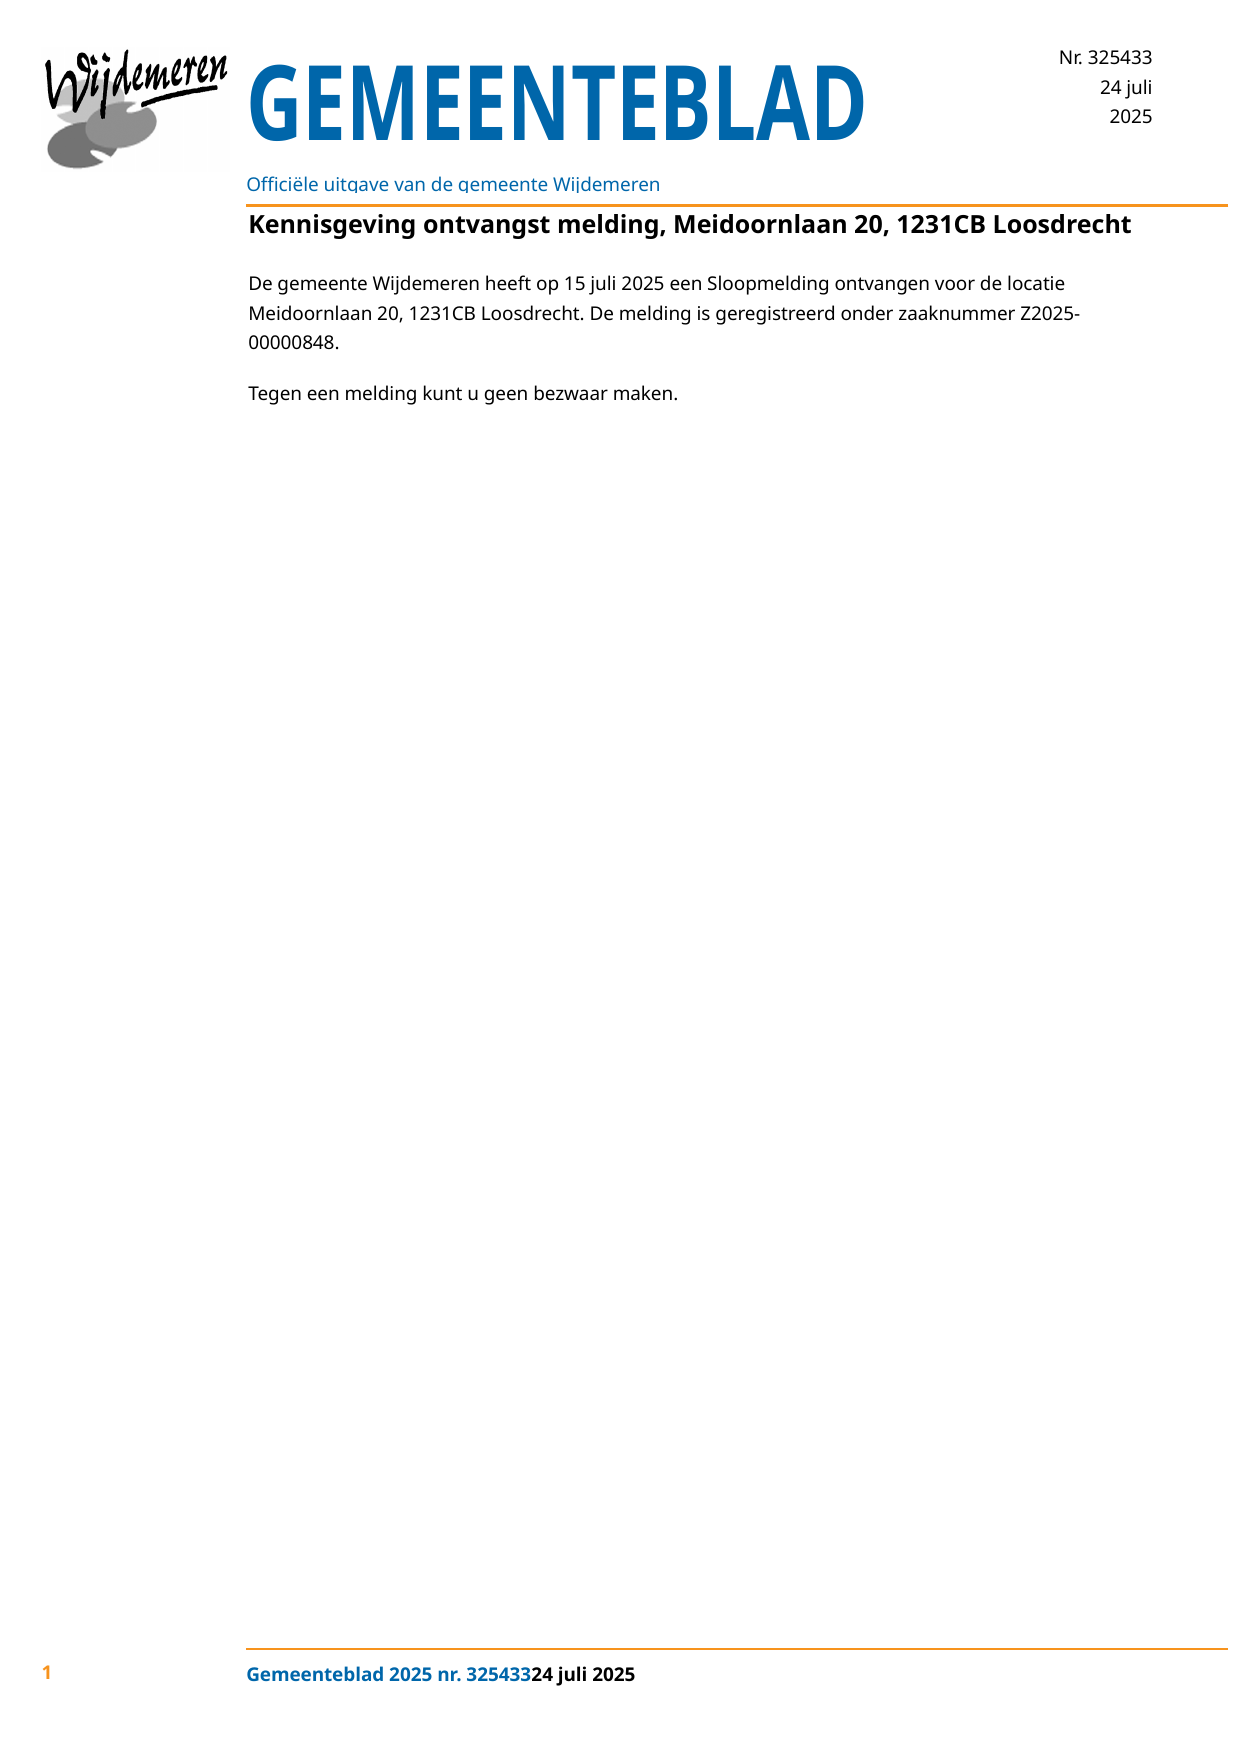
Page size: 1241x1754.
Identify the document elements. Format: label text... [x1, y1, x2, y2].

text Tegen een melding kunt u geen bezwaar maken. [248, 380, 1152, 406]
text De gemeente Wijdemeren heeft op 15 juli 2025 een Sloopmelding ontvangen voor de locatie Meidoornlaan 20, 1231CB Loosdrecht. De melding is geregistreerd onder zaaknummer Z2025-00000848. [248, 270, 1152, 355]
picture [41, 47, 231, 172]
text Kennisgeving ontvangst melding, Meidoornlaan 20, 1231CB Loosdrecht [248, 207, 1152, 241]
